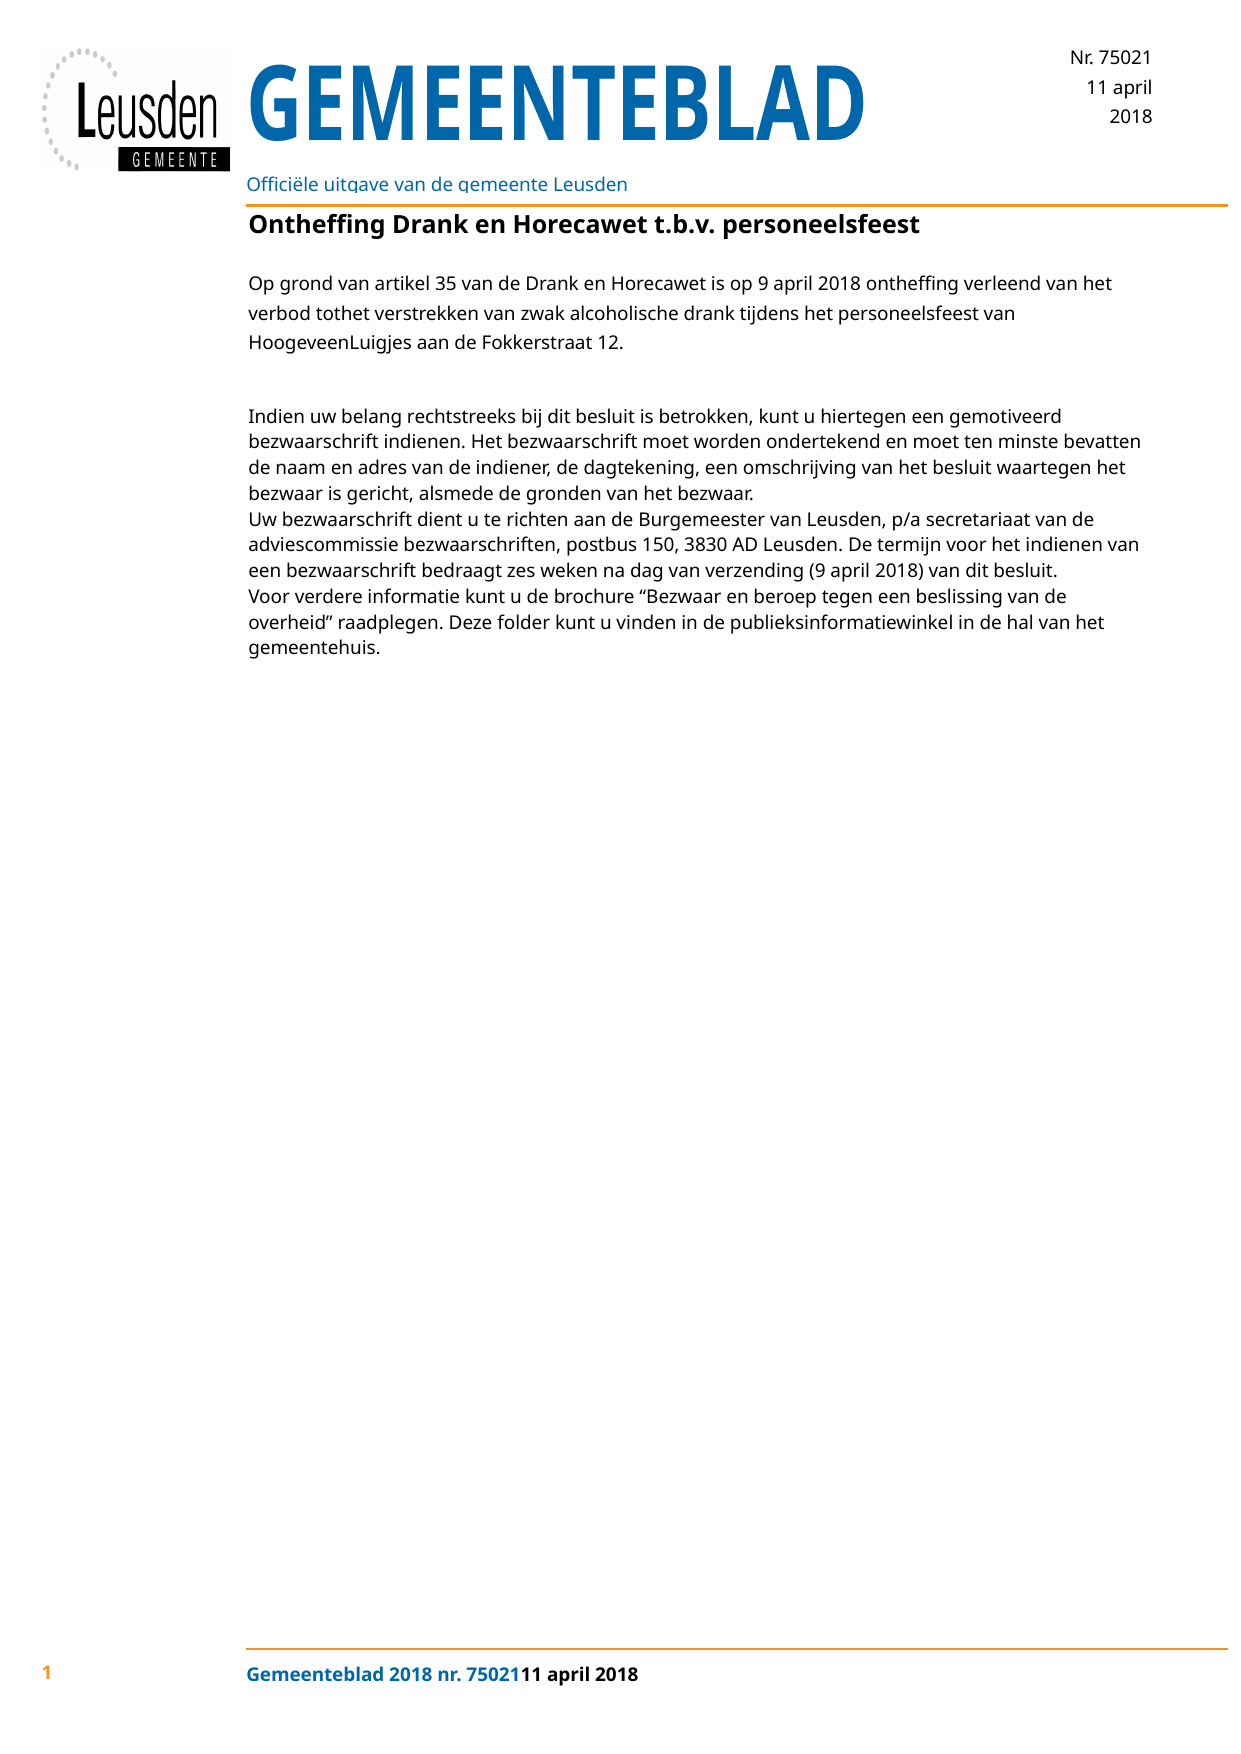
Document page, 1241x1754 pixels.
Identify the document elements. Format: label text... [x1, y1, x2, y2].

text Uw bezwaarschrift dient u te richten aan de Burgemeester van Leusden, p/a secretariaat van de adviescommissie bezwaarschriften, postbus 150, 3830 AD Leusden. De termijn voor het indienen van een bezwaarschrift bedraagt zes weken na dag van verzending (9 april 2018) van dit besluit. [248, 506, 1152, 583]
text Voor verdere informatie kunt u de brochure “Bezwaar en beroep tegen een beslissing van de overheid” raadplegen. Deze folder kunt u vinden in de publieksinformatiewinkel in de hal van het gemeentehuis. [248, 583, 1152, 660]
text Indien uw belang rechtstreeks bij dit besluit is betrokken, kunt u hiertegen een gemotiveerd bezwaarschrift indienen. Het bezwaarschrift moet worden ondertekend en moet ten minste bevatten de naam en adres van de indiener, de dagtekening, een omschrijving van het besluit waartegen het bezwaar is gericht, alsmede de gronden van het bezwaar. [248, 403, 1152, 506]
picture [41, 47, 231, 172]
text Op grond van artikel 35 van de Drank en Horecawet is op 9 april 2018 ontheffing verleend van het verbod tothet verstrekken van zwak alcoholische drank tijdens het personeelsfeest van HoogeveenLuigjes aan de Fokkerstraat 12. [248, 270, 1152, 355]
text Ontheffing Drank en Horecawet t.b.v. personeelsfeest [248, 207, 1152, 241]
